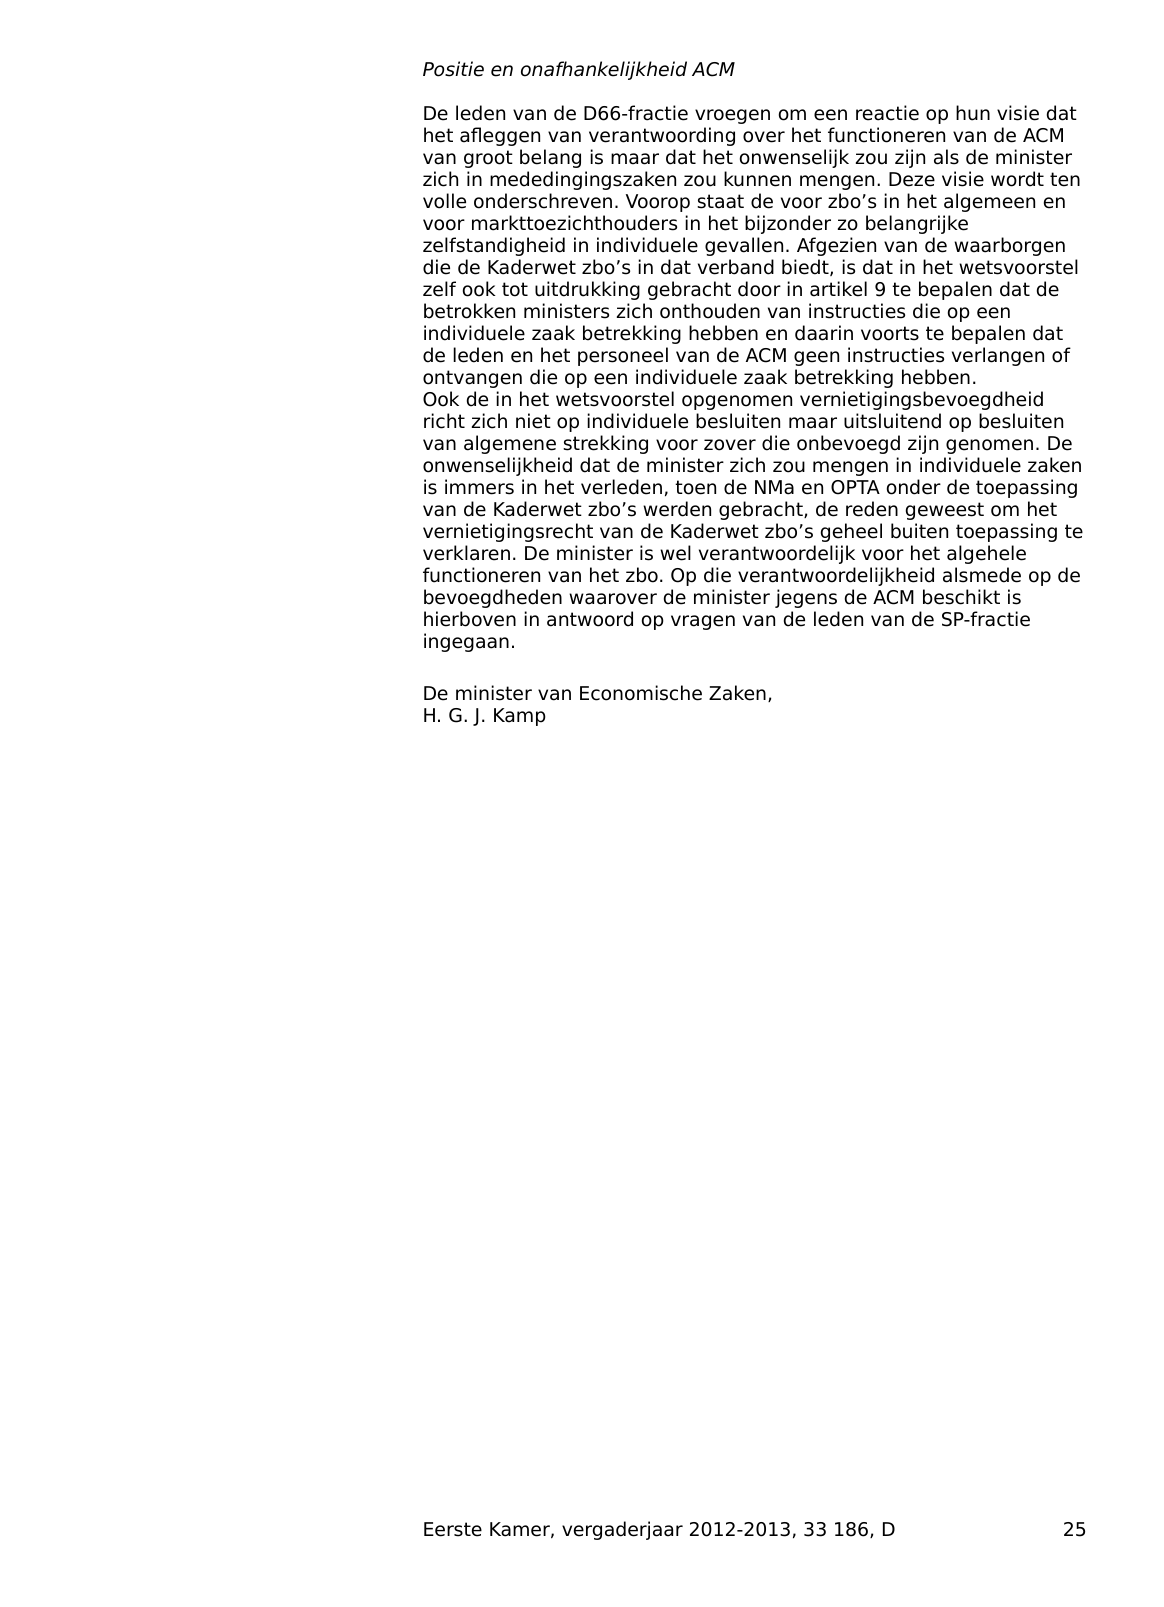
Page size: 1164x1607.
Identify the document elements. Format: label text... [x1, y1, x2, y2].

subtitle Positie en onafhankelijkheid ACM [422, 59, 1087, 81]
text De leden van de D66-fractie vroegen om een reactie op hun visie dat het afleggen van verantwoording over het functioneren van de ACM van groot belang is maar dat het onwenselijk zou zijn als de minister zich in mededingingszaken zou kunnen mengen. Deze visie wordt ten volle onderschreven. Voorop staat de voor zbo’s in het algemeen en voor markttoezichthouders in het bijzonder zo belangrijke zelfstandigheid in individuele gevallen. Afgezien van de waarborgen die de Kaderwet zbo’s in dat verband biedt, is dat in het wetsvoorstel zelf ook tot uitdrukking gebracht door in artikel 9 te bepalen dat de betrokken ministers zich onthouden van instructies die op een individuele zaak betrekking hebben en daarin voorts te bepalen dat de leden en het personeel van de ACM geen instructies verlangen of ontvangen die op een individuele zaak betrekking hebben. [422, 103, 1087, 389]
text Ook de in het wetsvoorstel opgenomen vernietigingsbevoegdheid richt zich niet op individuele besluiten maar uitsluitend op besluiten van algemene strekking voor zover die onbevoegd zijn genomen. De onwenselijkheid dat de minister zich zou mengen in individuele zaken is immers in het verleden, toen de NMa en OPTA onder de toepassing van de Kaderwet zbo’s werden gebracht, de reden geweest om het vernietigingsrecht van de Kaderwet zbo’s geheel buiten toepassing te verklaren. De minister is wel verantwoordelijk voor het algehele functioneren van het zbo. Op die verantwoordelijkheid alsmede op de bevoegdheden waarover de minister jegens de ACM beschikt is hierboven in antwoord op vragen van de leden van de SP-fractie ingegaan. [422, 389, 1087, 653]
text De minister van Economische Zaken, H. G. J. Kamp [422, 683, 1087, 727]
